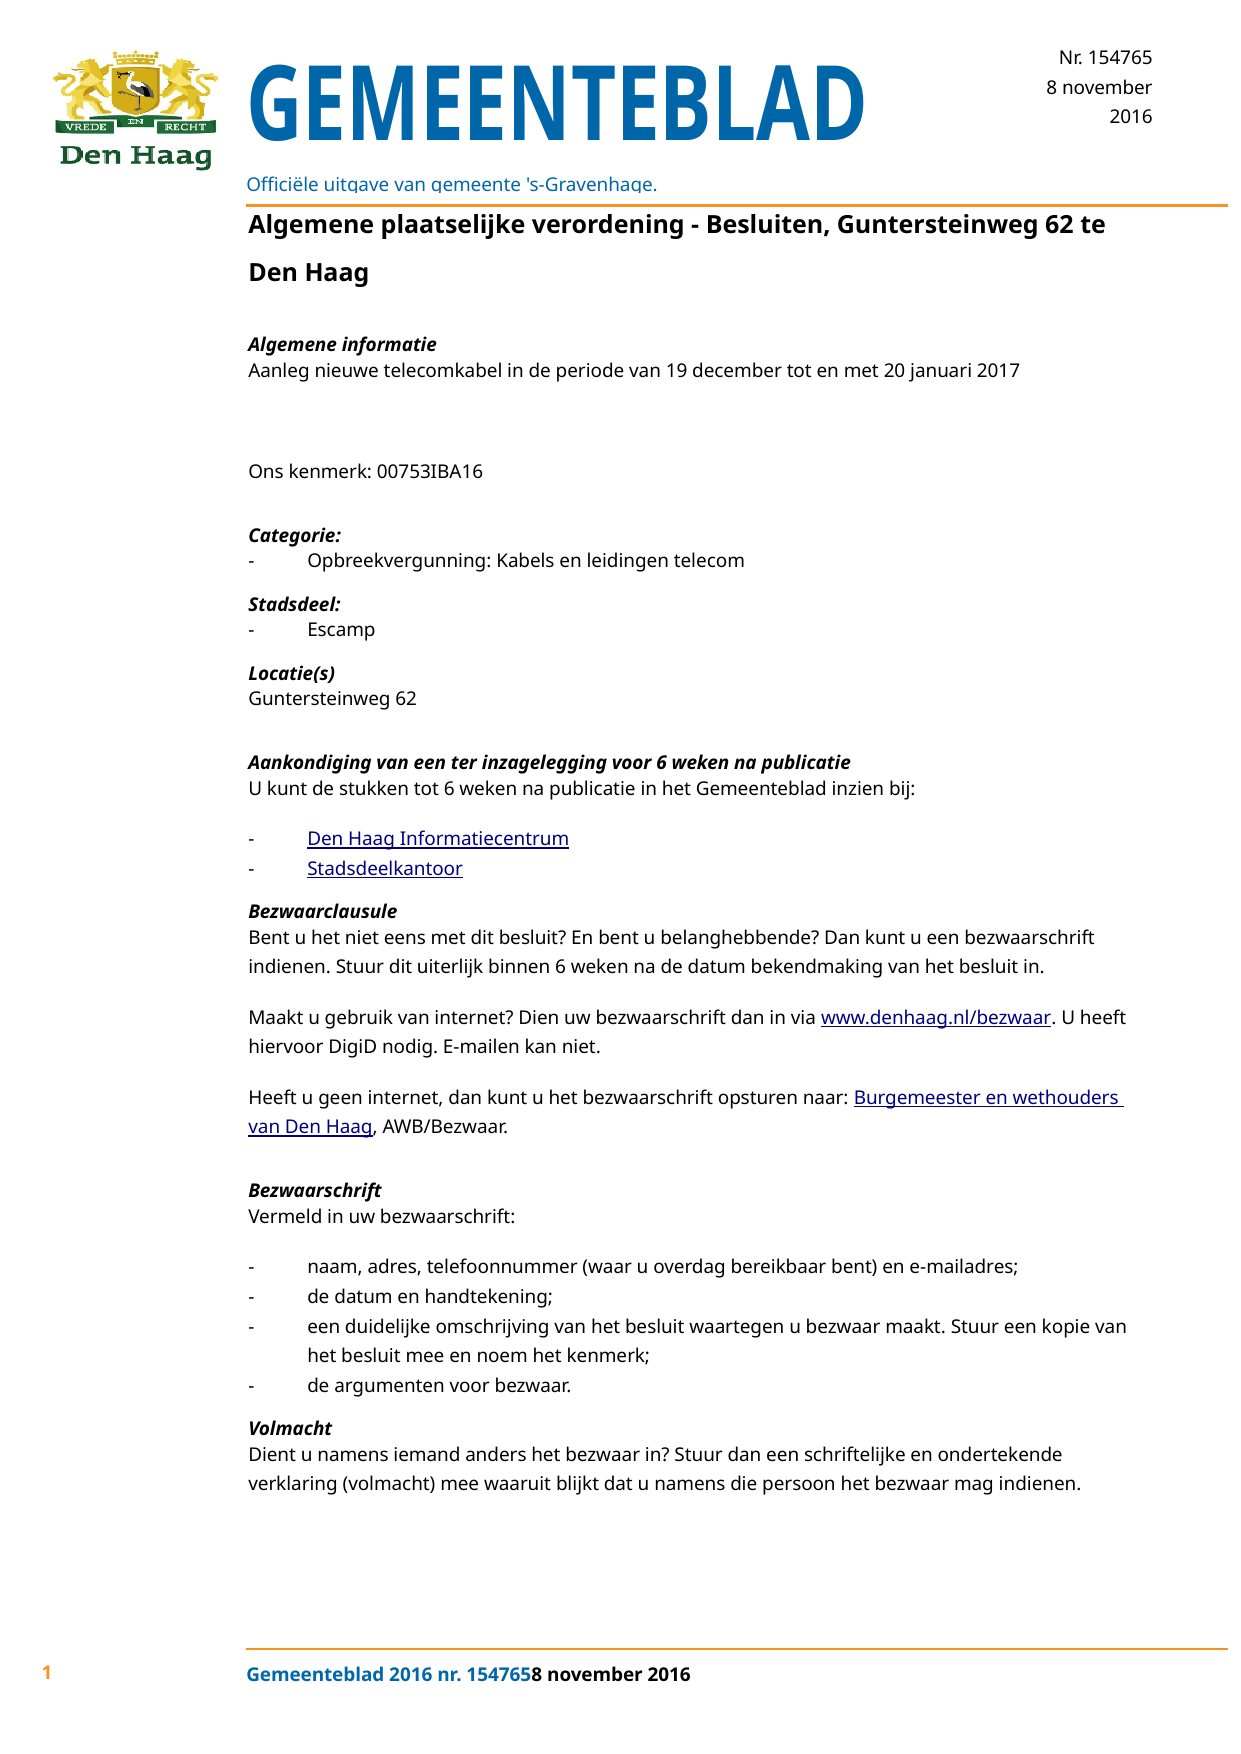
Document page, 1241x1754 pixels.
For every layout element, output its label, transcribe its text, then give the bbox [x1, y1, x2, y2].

text Categorie: [248, 522, 1152, 548]
text Guntersteinweg 62 [248, 685, 1152, 711]
list de datum en handtekening; [248, 1283, 1152, 1309]
text Bezwaarschrift [248, 1177, 1152, 1203]
picture [41, 47, 231, 172]
list naam, adres, telefoonnummer (waar u overdag bereikbaar bent) en e-mailadres; [248, 1254, 1152, 1279]
list de argumenten voor bezwaar. [248, 1372, 1152, 1398]
list Opbreekvergunning: Kabels en leidingen telecom [248, 548, 1152, 573]
text Dient u namens iemand anders het bezwaar in? Stuur dan een schriftelijke en ondertekende verklaring (volmacht) mee waaruit blijkt dat u namens die persoon het bezwaar mag indienen. [248, 1441, 1152, 1496]
text Ons kenmerk: 00753IBA16 [248, 458, 1152, 484]
text Stadsdeel: [248, 591, 1152, 617]
text Algemene informatie [248, 331, 1152, 357]
text Aanleg nieuwe telecomkabel in de periode van 19 december tot en met 20 januari 2017 [248, 357, 1152, 383]
list een duidelijke omschrijving van het besluit waartegen u bezwaar maakt. Stuur een kopie van het besluit mee en noem het kenmerk; [248, 1313, 1152, 1368]
list Escamp [248, 617, 1152, 642]
text Bezwaarclausule [248, 898, 1152, 924]
text Aankondiging van een ter inzagelegging voor 6 weken na publicatie [248, 749, 1152, 775]
text Bent u het niet eens met dit besluit? En bent u belanghebbende? Dan kunt u een bezwaarschrift indienen. Stuur dit uiterlijk binnen 6 weken na de datum bekendmaking van het besluit in. [248, 924, 1152, 979]
list Stadsdeelkantoor [248, 855, 1152, 881]
text Maakt u gebruik van internet? Dien uw bezwaarschrift dan in via www.denhaag.nl/bezwaar. U heeft hiervoor DigiD nodig. E-mailen kan niet. [248, 1004, 1152, 1059]
text U kunt de stukken tot 6 weken na publicatie in het Gemeenteblad inzien bij: [248, 775, 1152, 801]
text Locatie(s) [248, 660, 1152, 685]
list Den Haag Informatiecentrum [248, 826, 1152, 851]
text Vermeld in uw bezwaarschrift: [248, 1203, 1152, 1229]
text Volmacht [248, 1415, 1152, 1441]
text Algemene plaatselijke verordening - Besluiten, Guntersteinweg 62 te Den Haag [248, 207, 1152, 288]
text Heeft u geen internet, dan kunt u het bezwaarschrift opsturen naar: Burgemeester en wethouders van Den Haag, AWB/Bezwaar. [248, 1084, 1152, 1139]
